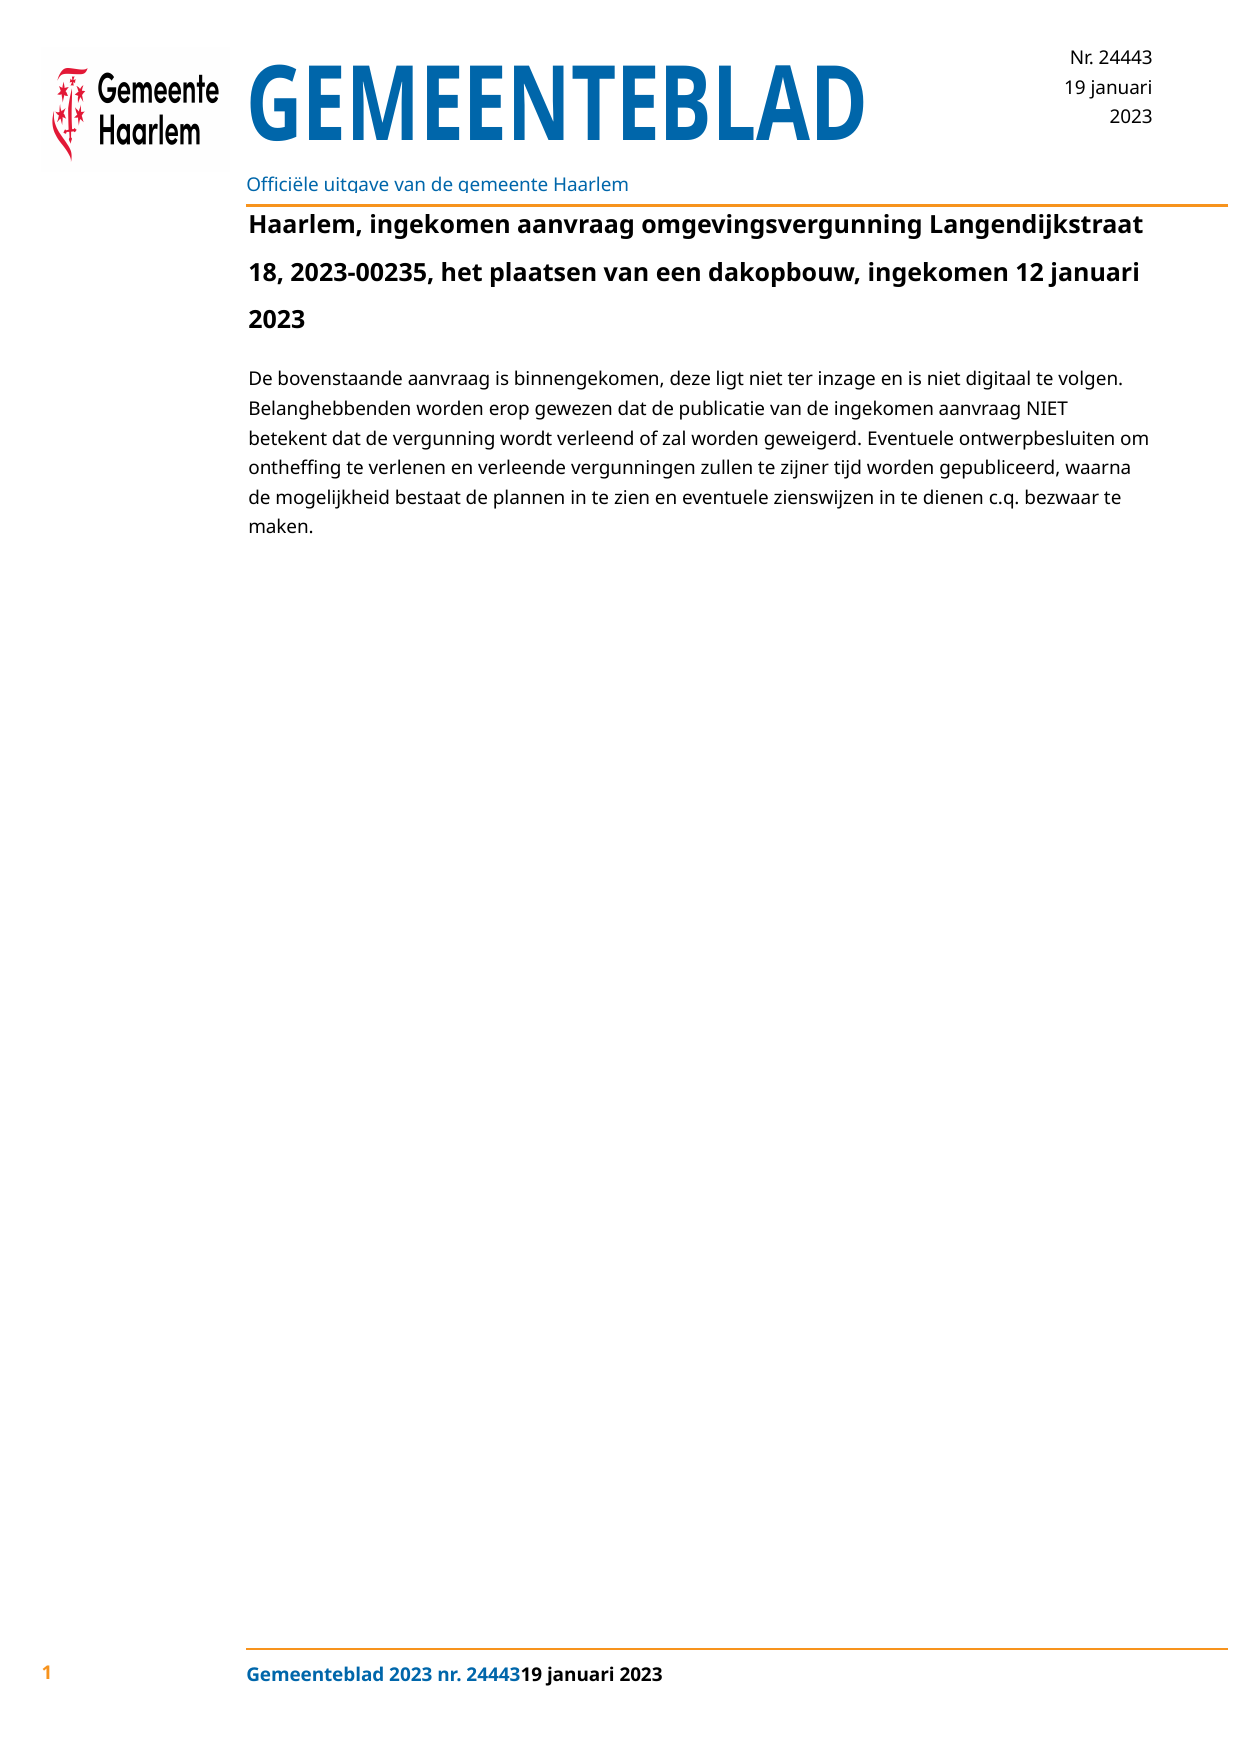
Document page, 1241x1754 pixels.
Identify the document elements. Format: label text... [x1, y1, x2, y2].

text Haarlem, ingekomen aanvraag omgevingsvergunning Langendijkstraat 18, 2023-00235, het plaatsen van een dakopbouw, ingekomen 12 januari 2023 [248, 207, 1152, 336]
picture [41, 47, 231, 172]
text De bovenstaande aanvraag is binnengekomen, deze ligt niet ter inzage en is niet digitaal te volgen. Belanghebbenden worden erop gewezen dat de publicatie van de ingekomen aanvraag NIET betekent dat de vergunning wordt verleend of zal worden geweigerd. Eventuele ontwerpbesluiten om ontheffing te verlenen en verleende vergunningen zullen te zijner tijd worden gepubliceerd, waarna de mogelijkheid bestaat de plannen in te zien en eventuele zienswijzen in te dienen c.q. bezwaar te maken. [248, 366, 1152, 539]
